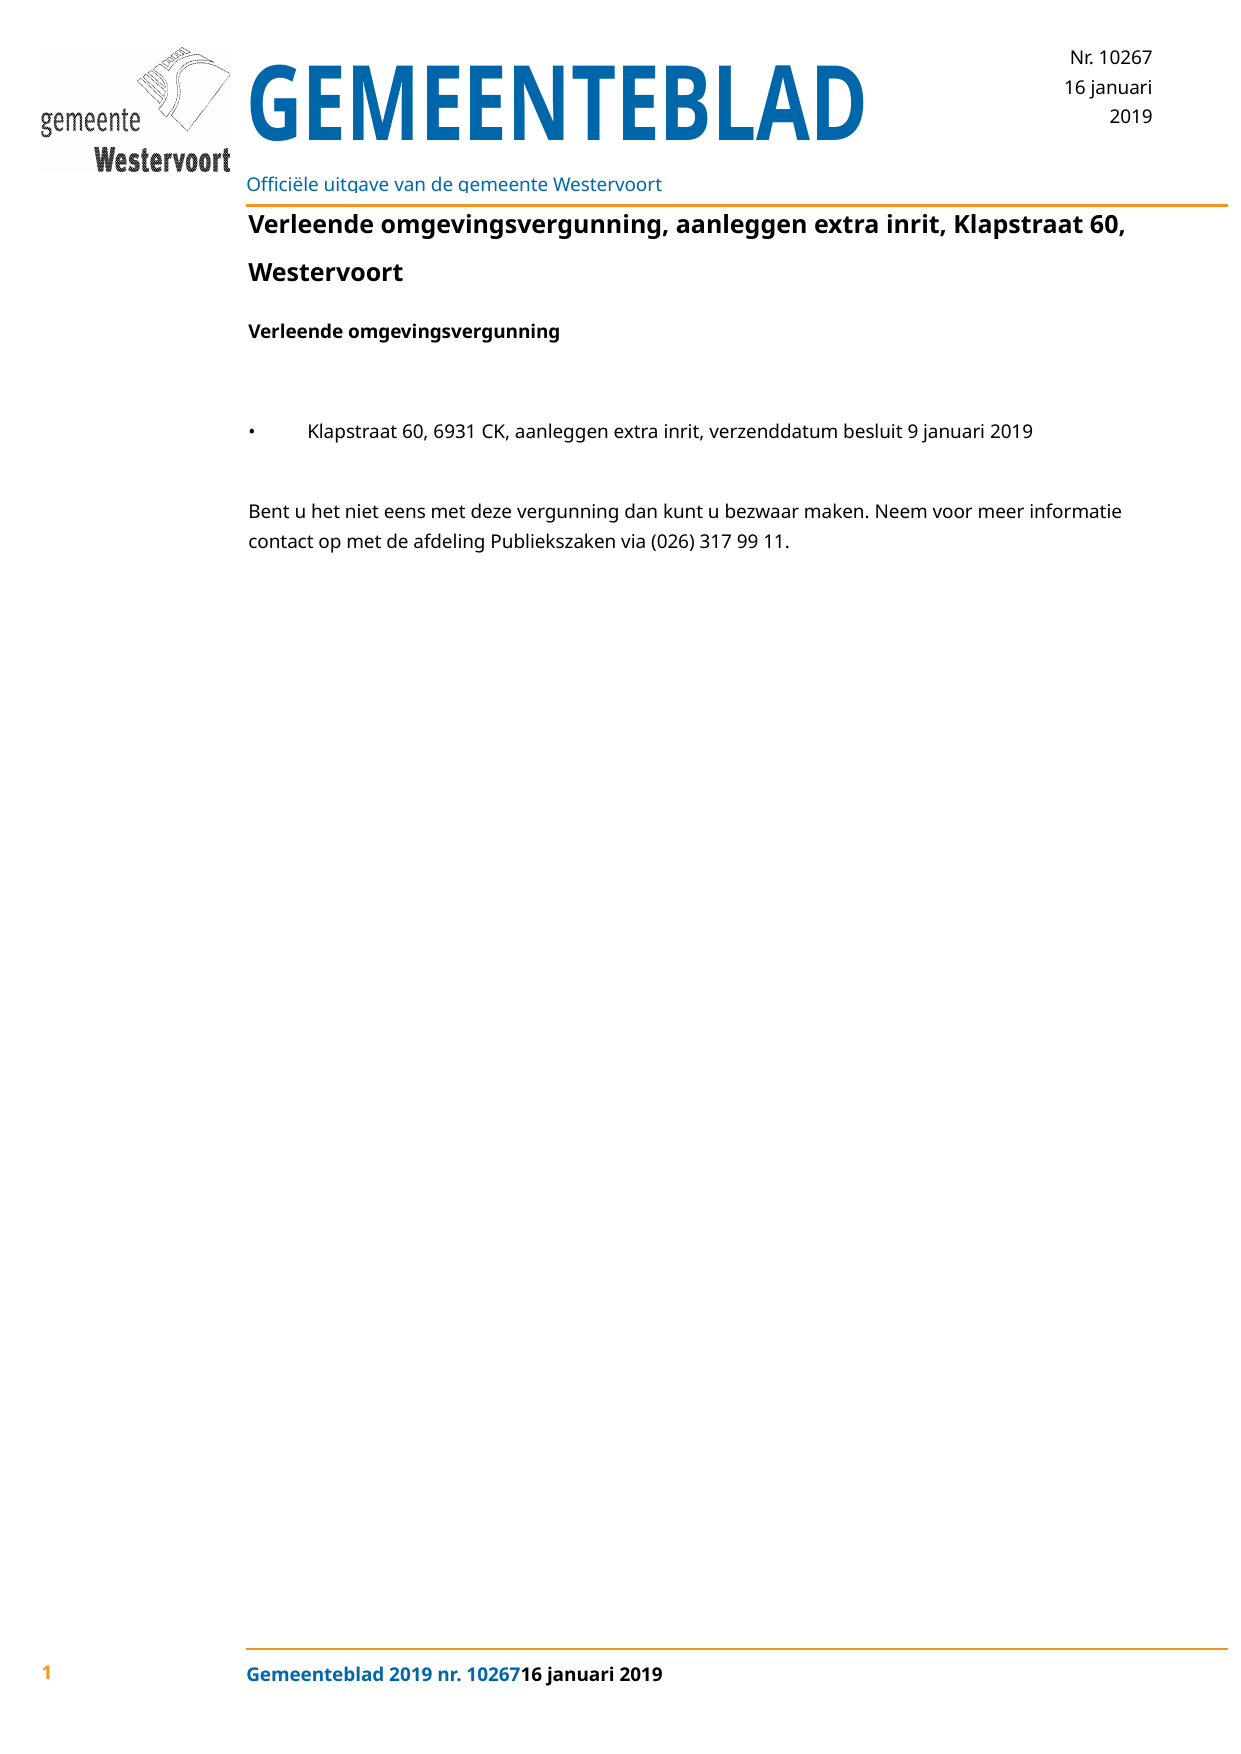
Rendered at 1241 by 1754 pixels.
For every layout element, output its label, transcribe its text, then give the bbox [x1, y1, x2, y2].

list Klapstraat 60, 6931 CK, aanleggen extra inrit, verzenddatum besluit 9 januari 2019 [248, 419, 1152, 444]
text Bent u het niet eens met deze vergunning dan kunt u bezwaar maken. Neem voor meer informatie contact op met de afdeling Publiekszaken via (026) 317 99 11. [248, 499, 1152, 554]
picture [41, 47, 231, 172]
text Verleende omgevingsvergunning [248, 318, 1152, 344]
text Verleende omgevingsvergunning, aanleggen extra inrit, Klapstraat 60, Westervoort [248, 207, 1152, 288]
